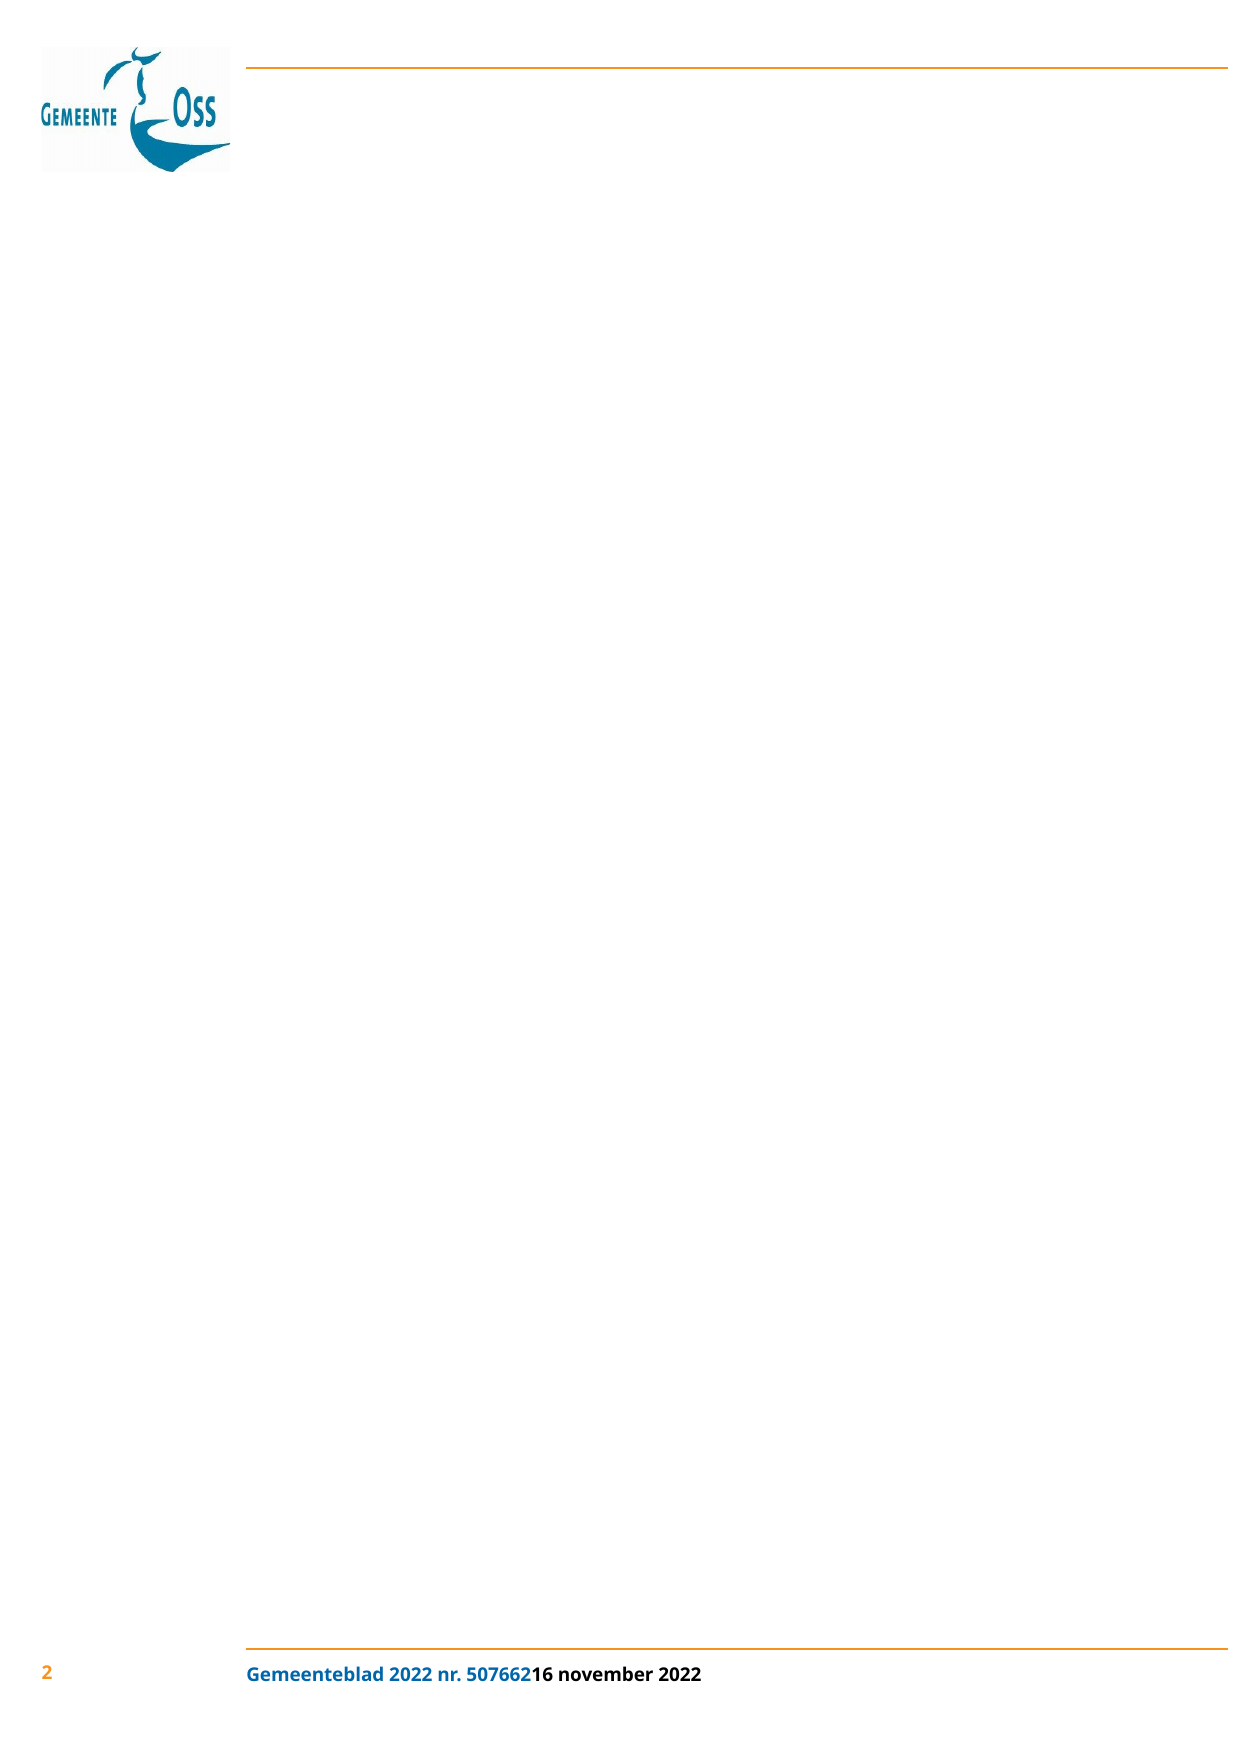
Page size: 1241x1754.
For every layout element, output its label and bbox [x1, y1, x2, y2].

picture [41, 47, 231, 172]
